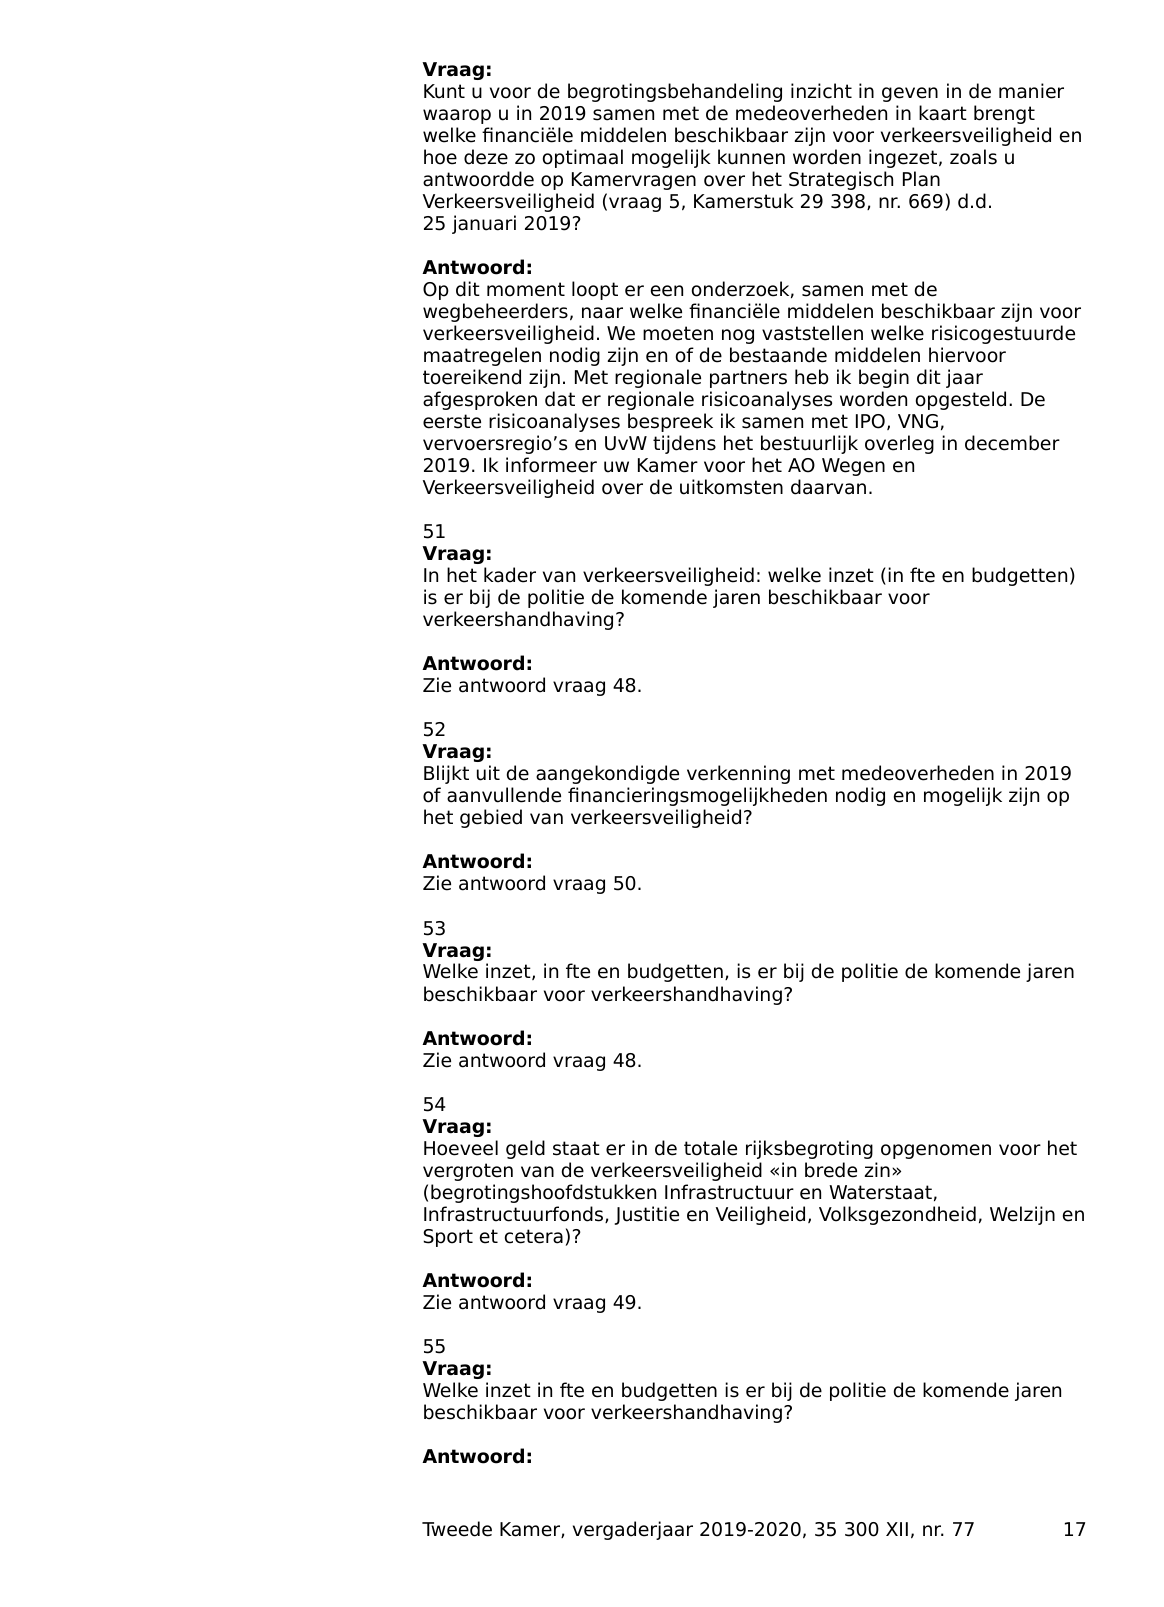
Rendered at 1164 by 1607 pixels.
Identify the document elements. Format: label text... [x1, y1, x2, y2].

text Vraag: [422, 741, 1087, 763]
text Vraag: [422, 59, 1087, 81]
text Hoeveel geld staat er in de totale rijksbegroting opgenomen voor het vergroten van de verkeersveiligheid «in brede zin» (begrotingshoofdstukken Infrastructuur en Waterstaat, Infrastructuurfonds, Justitie en Veiligheid, Volksgezondheid, Welzijn en Sport et cetera)? [422, 1138, 1087, 1248]
text Antwoord: [422, 257, 1087, 279]
text Welke inzet, in fte en budgetten, is er bij de politie de komende jaren beschikbaar voor verkeershandhaving? [422, 961, 1087, 1005]
text 53 [422, 917, 1087, 939]
text Zie antwoord vraag 48. [422, 675, 1087, 697]
text Vraag: [422, 939, 1087, 961]
text 51 [422, 521, 1087, 543]
text 55 [422, 1336, 1087, 1358]
text In het kader van verkeersveiligheid: welke inzet (in fte en budgetten) is er bij de politie de komende jaren beschikbaar voor verkeershandhaving? [422, 565, 1087, 631]
text Antwoord: [422, 653, 1087, 675]
text 54 [422, 1094, 1087, 1116]
text Vraag: [422, 1116, 1087, 1138]
text Zie antwoord vraag 48. [422, 1049, 1087, 1072]
text Zie antwoord vraag 50. [422, 873, 1087, 895]
text Op dit moment loopt er een onderzoek, samen met de wegbeheerders, naar welke financiële middelen beschikbaar zijn voor verkeersveiligheid. We moeten nog vaststellen welke risicogestuurde maatregelen nodig zijn en of de bestaande middelen hiervoor toereikend zijn. Met regionale partners heb ik begin dit jaar afgesproken dat er regionale risicoanalyses worden opgesteld. De eerste risicoanalyses bespreek ik samen met IPO, VNG, vervoersregio’s en UvW tijdens het bestuurlijk overleg in december 2019. Ik informeer uw Kamer voor het AO Wegen en Verkeersveiligheid over de uitkomsten daarvan. [422, 279, 1087, 499]
text Welke inzet in fte en budgetten is er bij de politie de komende jaren beschikbaar voor verkeershandhaving? [422, 1380, 1087, 1424]
text Antwoord: [422, 1028, 1087, 1049]
text Zie antwoord vraag 49. [422, 1292, 1087, 1314]
text Antwoord: [422, 1270, 1087, 1292]
text Vraag: [422, 543, 1087, 565]
text Vraag: [422, 1358, 1087, 1380]
text Kunt u voor de begrotingsbehandeling inzicht in geven in de manier waarop u in 2019 samen met de medeoverheden in kaart brengt welke financiële middelen beschikbaar zijn voor verkeersveiligheid en hoe deze zo optimaal mogelijk kunnen worden ingezet, zoals u antwoordde op Kamervragen over het Strategisch Plan Verkeersveiligheid (vraag 5, Kamerstuk 29 398, nr. 669) d.d. 25 januari 2019? [422, 81, 1087, 235]
text Antwoord: [422, 1446, 1087, 1468]
text 52 [422, 719, 1087, 741]
text Antwoord: [422, 851, 1087, 873]
text Blijkt uit de aangekondigde verkenning met medeoverheden in 2019 of aanvullende financieringsmogelijkheden nodig en mogelijk zijn op het gebied van verkeersveiligheid? [422, 763, 1087, 829]
